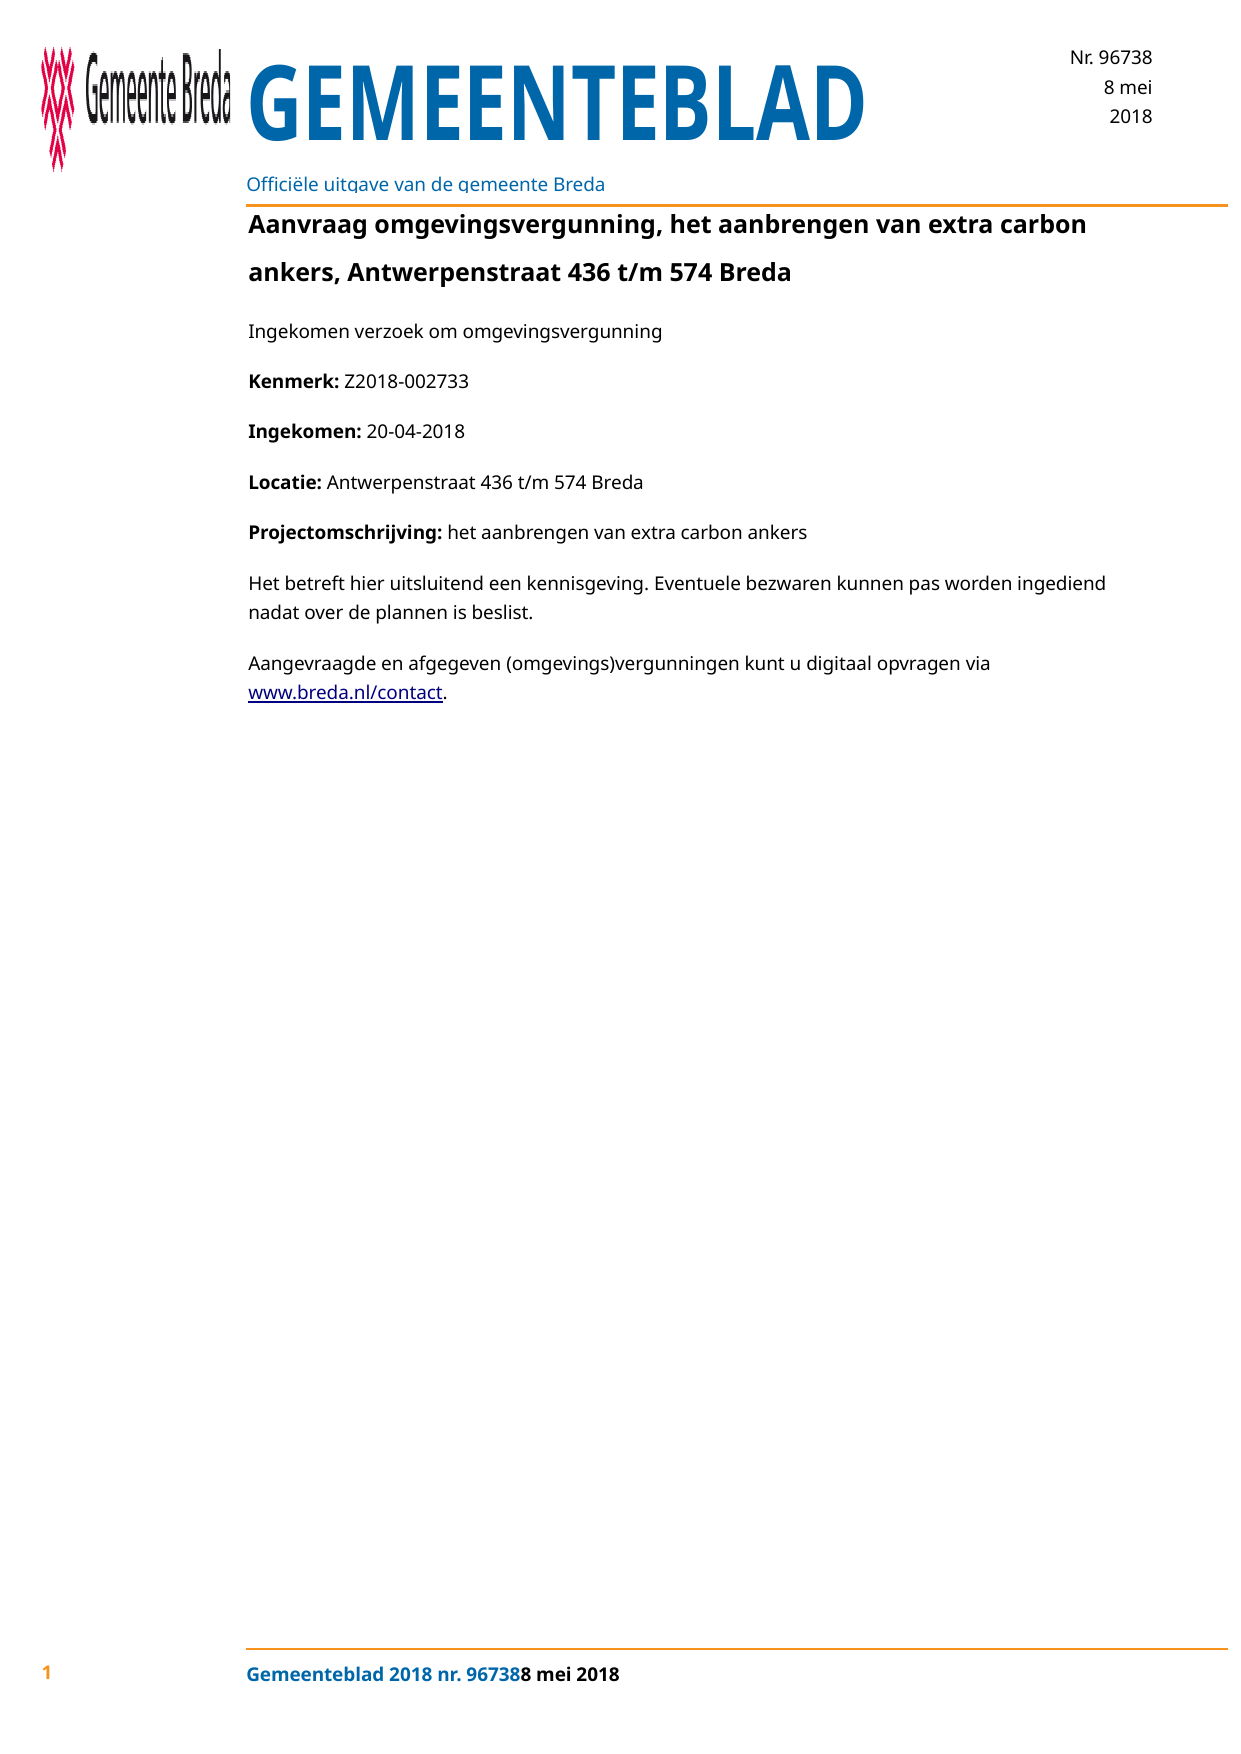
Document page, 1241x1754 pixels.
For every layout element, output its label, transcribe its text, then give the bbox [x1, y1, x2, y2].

picture [41, 47, 231, 172]
text Locatie: Antwerpenstraat 436 t/m 574 Breda [248, 469, 1152, 495]
text Projectomschrijving: het aanbrengen van extra carbon ankers [248, 519, 1152, 545]
text Ingekomen verzoek om omgevingsvergunning [248, 318, 1152, 344]
text Het betreft hier uitsluitend een kennisgeving. Eventuele bezwaren kunnen pas worden ingediend nadat over de plannen is beslist. [248, 570, 1152, 625]
text Kenmerk: Z2018-002733 [248, 368, 1152, 394]
text Ingekomen: 20-04-2018 [248, 419, 1152, 444]
text Aanvraag omgevingsvergunning, het aanbrengen van extra carbon ankers, Antwerpenstraat 436 t/m 574 Breda [248, 207, 1152, 288]
text Aangevraagde en afgegeven (omgevings)vergunningen kunt u digitaal opvragen via www.breda.nl/contact. [248, 650, 1152, 705]
